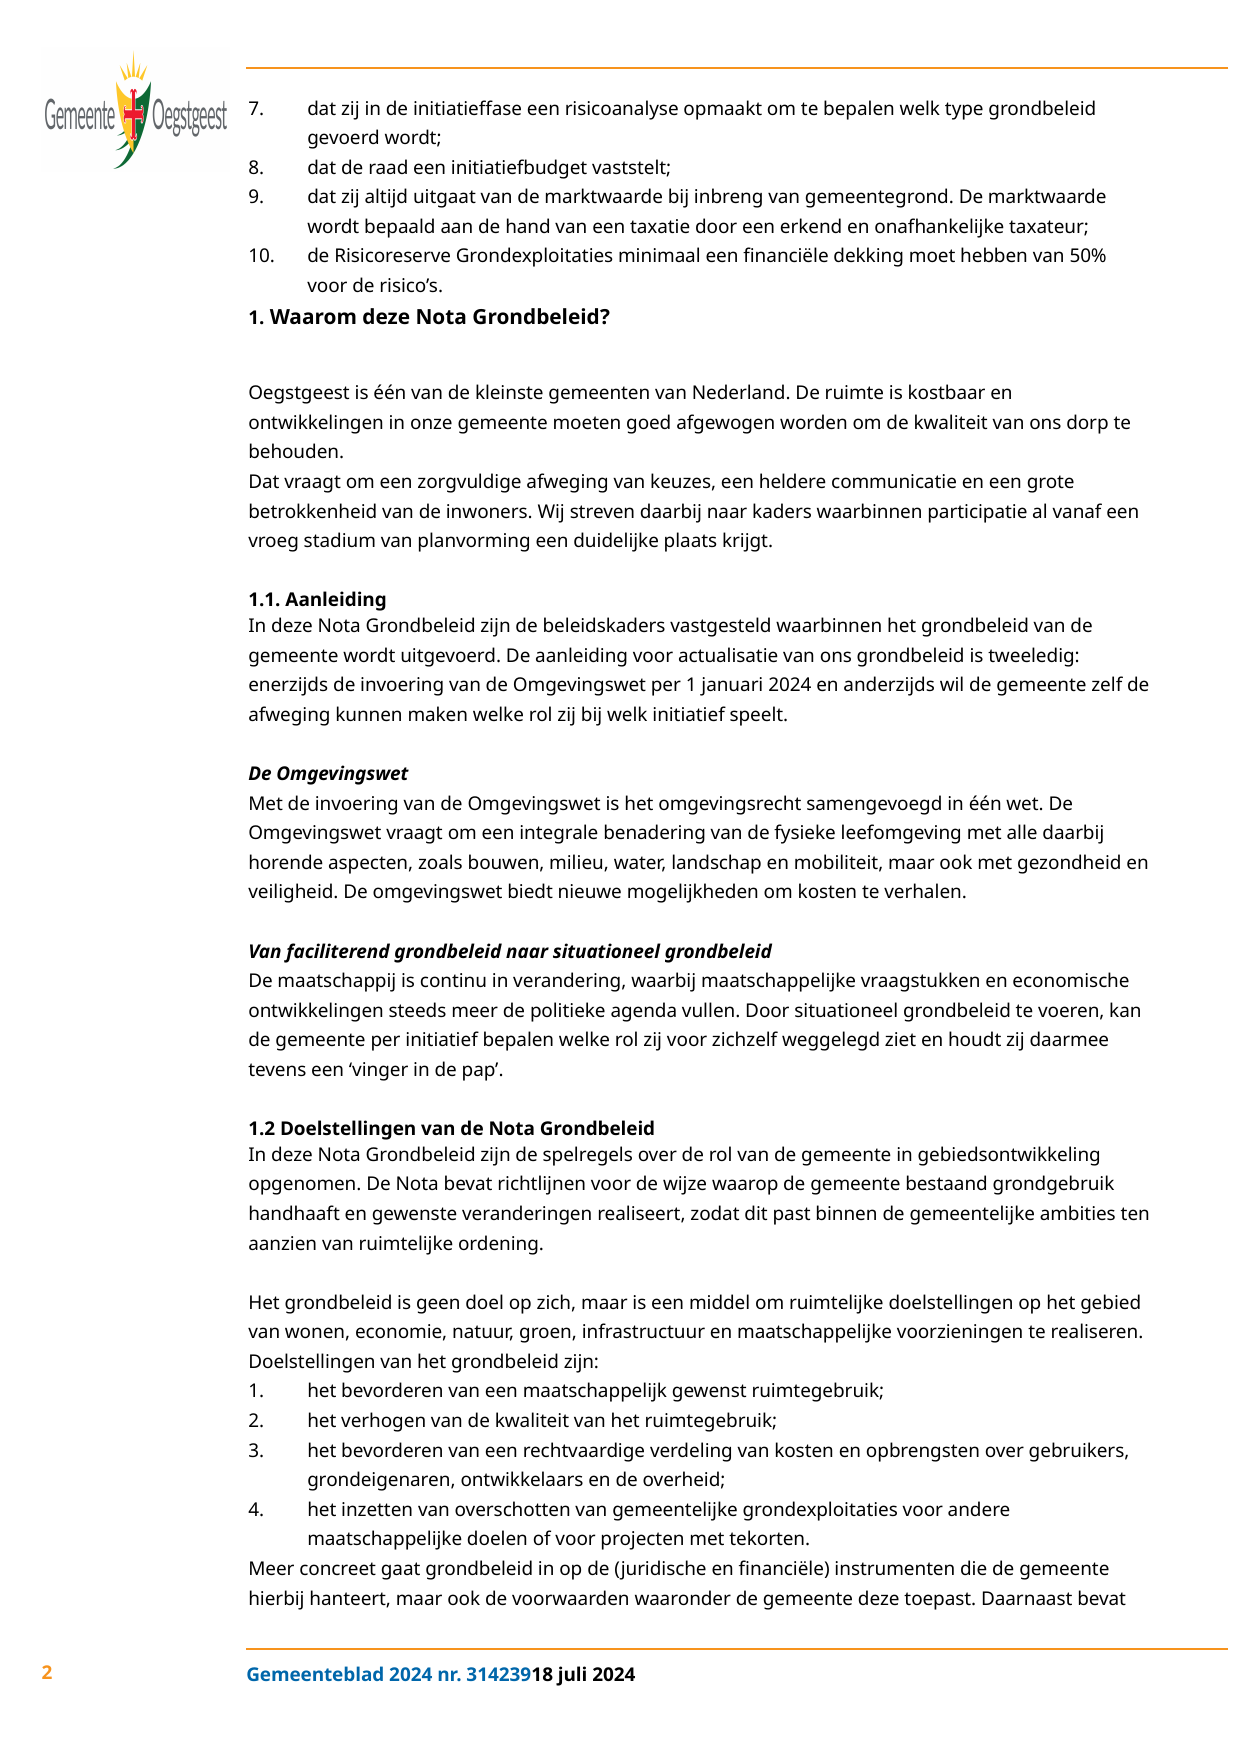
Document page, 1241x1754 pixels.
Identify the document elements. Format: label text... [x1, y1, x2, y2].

list de Risicoreserve Grondexploitaties minimaal een financiële dekking moet hebben van 50% voor de risico’s. [248, 243, 1152, 298]
text 1.1. Aanleiding [248, 587, 1152, 612]
text Met de invoering van de Omgevingswet is het omgevingsrecht samengevoegd in één wet. De Omgevingswet vraagt om een integrale benadering van de fysieke leefomgeving met alle daarbĳ horende aspecten, zoals bouwen, milieu, water, landschap en mobiliteit, maar ook met gezondheid en veiligheid. De omgevingswet biedt nieuwe mogelijkheden om kosten te verhalen. [248, 790, 1152, 904]
text De maatschappij is continu in verandering, waarbij maatschappelijke vraagstukken en economische ontwikkelingen steeds meer de politieke agenda vullen. Door situationeel grondbeleid te voeren, kan de gemeente per initiatief bepalen welke rol zij voor zichzelf weggelegd ziet en houdt zij daarmee tevens een ‘vinger in de pap’. [248, 967, 1152, 1082]
text Meer concreet gaat grondbeleid in op de (juridische en financiële) instrumenten die de gemeente hierbij hanteert, maar ook de voorwaarden waaronder de gemeente deze toepast. Daarnaast bevat [248, 1555, 1152, 1611]
list het inzetten van overschotten van gemeentelijke grondexploitaties voor andere maatschappelijke doelen of voor projecten met tekorten. [248, 1496, 1152, 1551]
picture [41, 47, 231, 172]
list het bevorderen van een rechtvaardige verdeling van kosten en opbrengsten over gebruikers, grondeigenaren, ontwikkelaars en de overheid; [248, 1437, 1152, 1492]
text In deze Nota Grondbeleid zijn de spelregels over de rol van de gemeente in gebiedsontwikkeling opgenomen. De Nota bevat richtlijnen voor de wijze waarop de gemeente bestaand grondgebruik handhaaft en gewenste veranderingen realiseert, zodat dit past binnen de gemeentelijke ambities ten aanzien van ruimtelijke ordening. [248, 1141, 1152, 1256]
list het bevorderen van een maatschappelijk gewenst ruimtegebruik; [248, 1378, 1152, 1403]
list het verhogen van de kwaliteit van het ruimtegebruik; [248, 1407, 1152, 1433]
text Oegstgeest is één van de kleinste gemeenten van Nederland. De ruimte is kostbaar en ontwikkelingen in onze gemeente moeten goed afgewogen worden om de kwaliteit van ons dorp te behouden. [248, 379, 1152, 464]
text In deze Nota Grondbeleid zijn de beleidskaders vastgesteld waarbinnen het grondbeleid van de gemeente wordt uitgevoerd. De aanleiding voor actualisatie van ons grondbeleid is tweeledig: enerzijds de invoering van de Omgevingswet per 1 januari 2024 en anderzijds wil de gemeente zelf de afweging kunnen maken welke rol zij bij welk initiatief speelt. [248, 612, 1152, 727]
list dat zij in de initiatieffase een risicoanalyse opmaakt om te bepalen welk type grondbeleid gevoerd wordt; [248, 95, 1152, 150]
text Van faciliterend grondbeleid naar situationeel grondbeleid [248, 938, 1152, 963]
text 1. Waarom deze Nota Grondbeleid? [248, 302, 1152, 330]
text Dat vraagt om een zorgvuldige afweging van keuzes, een heldere communicatie en een grote betrokkenheid van de inwoners. Wij streven daarbij naar kaders waarbinnen participatie al vanaf een vroeg stadium van planvorming een duidelijke plaats krijgt. [248, 468, 1152, 553]
list dat de raad een initiatiefbudget vaststelt; [248, 154, 1152, 180]
text De Omgevingswet [248, 760, 1152, 786]
text Het grondbeleid is geen doel op zich, maar is een middel om ruimtelijke doelstellingen op het gebied van wonen, economie, natuur, groen, infrastructuur en maatschappelijke voorzieningen te realiseren. Doelstellingen van het grondbeleid zijn: [248, 1289, 1152, 1374]
text 1.2 Doelstellingen van de Nota Grondbeleid [248, 1115, 1152, 1141]
list dat zij altijd uitgaat van de marktwaarde bij inbreng van gemeentegrond. De marktwaarde wordt bepaald aan de hand van een taxatie door een erkend en onafhankelijke taxateur; [248, 183, 1152, 239]
